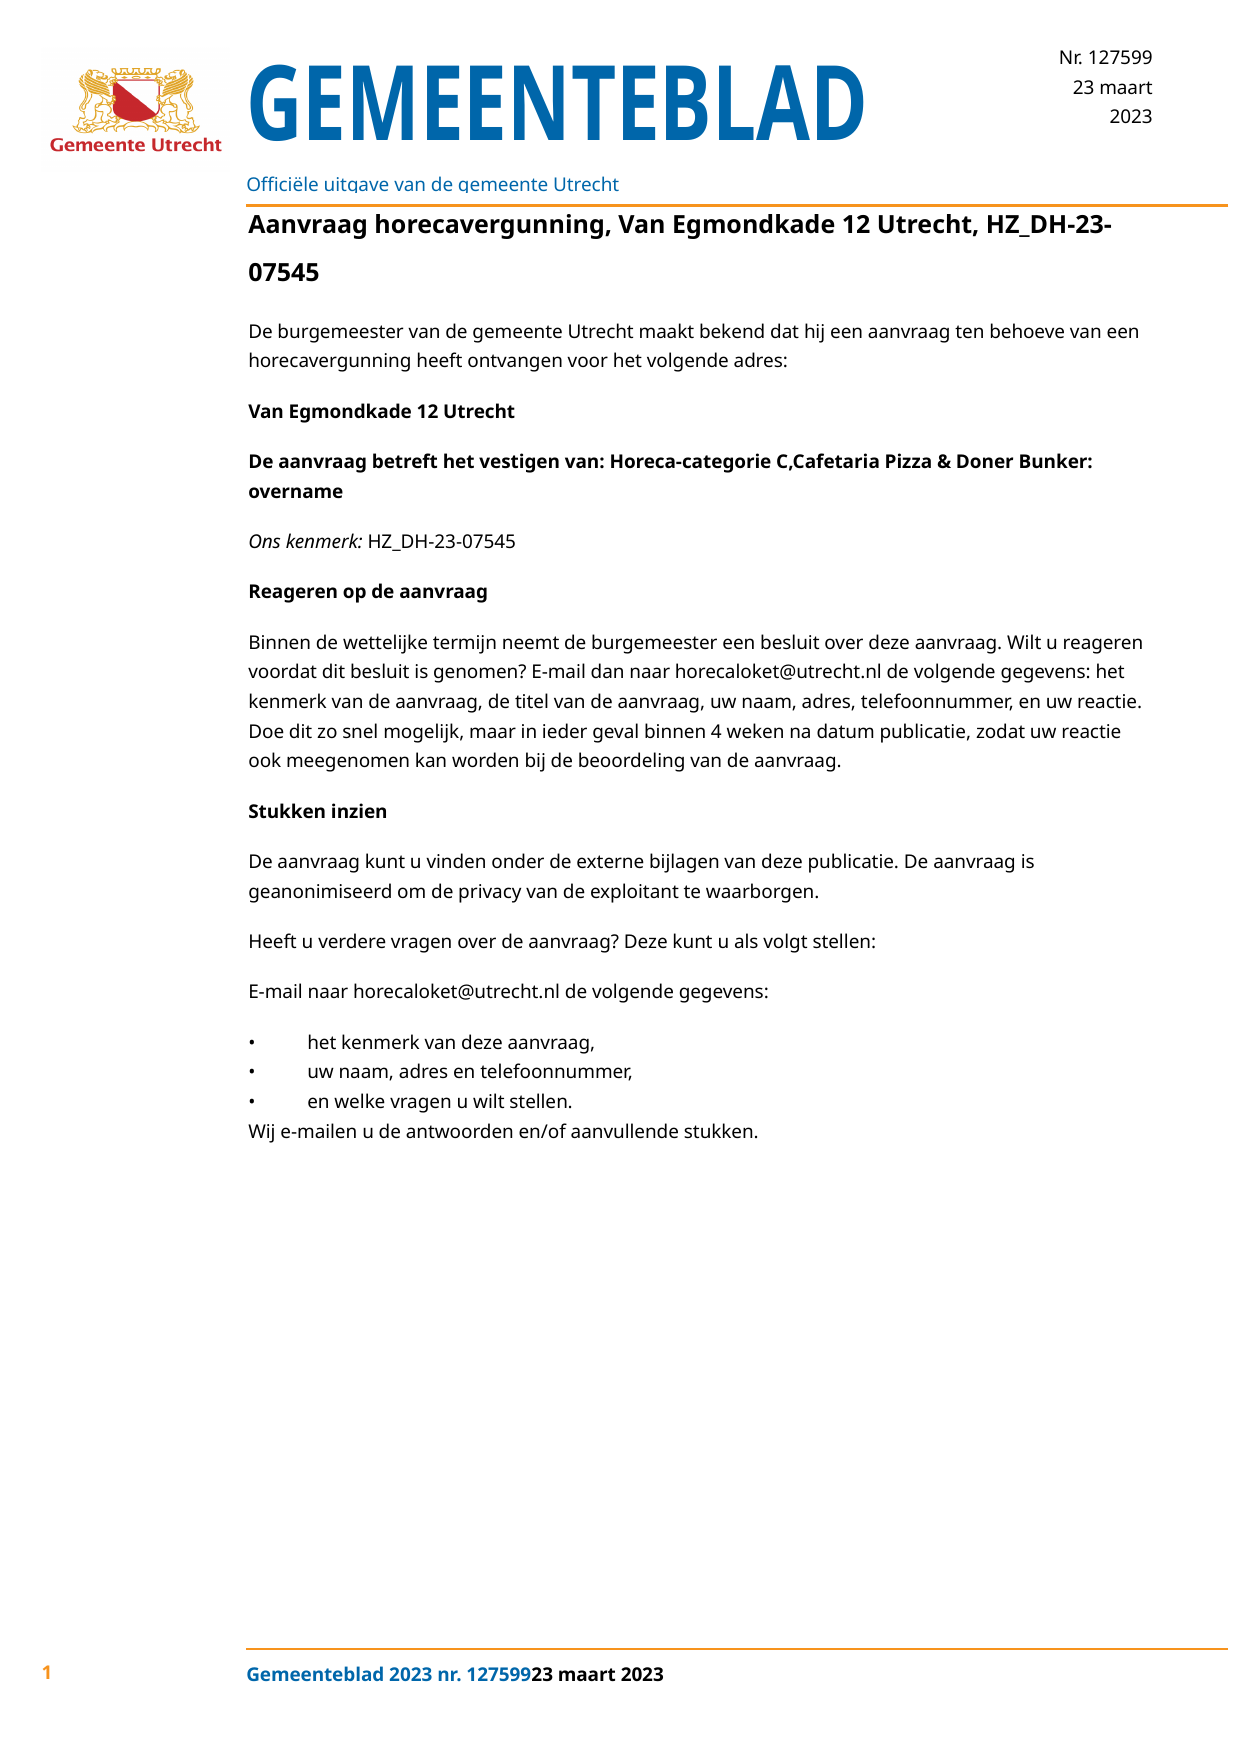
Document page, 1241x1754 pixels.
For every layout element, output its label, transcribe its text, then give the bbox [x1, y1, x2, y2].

text De burgemeester van de gemeente Utrecht maakt bekend dat hij een aanvraag ten behoeve van een horecavergunning heeft ontvangen voor het volgende adres: [248, 318, 1152, 373]
text Wij e-mailen u de antwoorden en/of aanvullende stukken. [248, 1118, 1152, 1144]
text Reageren op de aanvraag [248, 579, 1152, 604]
text De aanvraag betreft het vestigen van: Horeca-categorie C,Cafetaria Pizza & Doner Bunker: overname [248, 448, 1152, 504]
list het kenmerk van deze aanvraag, [248, 1029, 1152, 1055]
list en welke vragen u wilt stellen. [248, 1088, 1152, 1114]
text Binnen de wettelijke termijn neemt de burgemeester een besluit over deze aanvraag. Wilt u reageren voordat dit besluit is genomen? E-mail dan naar horecaloket@utrecht.nl de volgende gegevens: het kenmerk van de aanvraag, de titel van de aanvraag, uw naam, adres, telefoonnummer, en uw reactie. Doe dit zo snel mogelijk, maar in ieder geval binnen 4 weken na datum publicatie, zodat uw reactie ook meegenomen kan worden bij de beoordeling van de aanvraag. [248, 629, 1152, 773]
list uw naam, adres en telefoonnummer, [248, 1059, 1152, 1084]
text Ons kenmerk: HZ_DH-23-07545 [248, 528, 1152, 554]
text E-mail naar horecaloket@utrecht.nl de volgende gegevens: [248, 979, 1152, 1004]
text Heeft u verdere vragen over de aanvraag? Deze kunt u als volgt stellen: [248, 928, 1152, 954]
text De aanvraag kunt u vinden onder de externe bijlagen van deze publicatie. De aanvraag is geanonimiseerd om de privacy van de exploitant te waarborgen. [248, 848, 1152, 904]
picture [41, 47, 231, 172]
text Aanvraag horecavergunning, Van Egmondkade 12 Utrecht, HZ_DH-23-07545 [248, 207, 1152, 288]
text Stukken inzien [248, 798, 1152, 824]
text Van Egmondkade 12 Utrecht [248, 398, 1152, 424]
